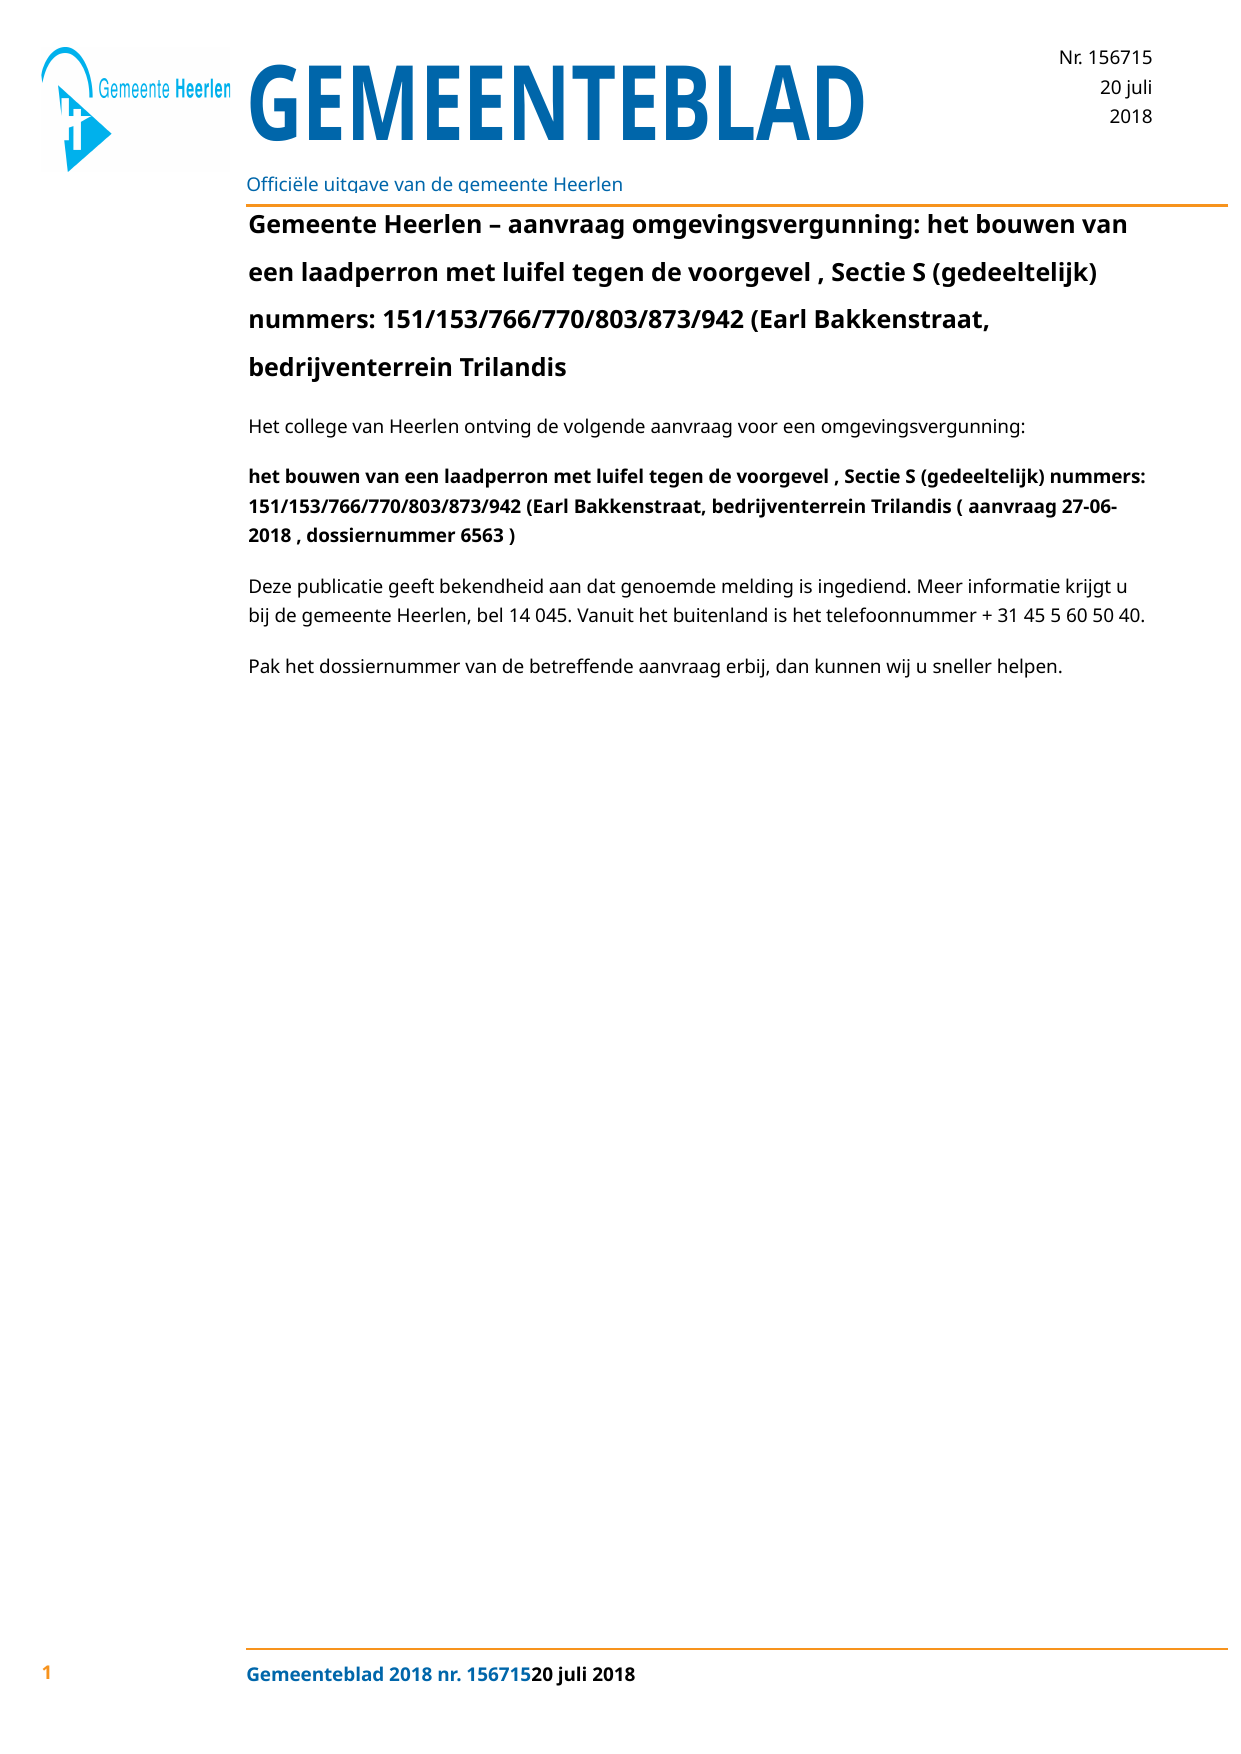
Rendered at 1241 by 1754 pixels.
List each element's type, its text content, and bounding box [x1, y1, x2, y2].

picture [41, 47, 58, 70]
text Pak het dossiernummer van de betreffende aanvraag erbij, dan kunnen wij u sneller helpen. [248, 653, 1152, 679]
text het bouwen van een laadperron met luifel tegen de voorgevel , Sectie S (gedeeltelijk) nummers: 151/153/766/770/803/873/942 (Earl Bakkenstraat, bedrijventerrein Trilandis ( aanvraag 27-06-2018 , dossiernummer 6563 ) [248, 463, 1152, 548]
text Het college van Heerlen ontving de volgende aanvraag voor een omgevingsvergunning: [248, 413, 1152, 439]
text Gemeente Heerlen – aanvraag omgevingsvergunning: het bouwen van een laadperron met luifel tegen de voorgevel , Sectie S (gedeeltelijk) nummers: 151/153/766/770/803/873/942 (Earl Bakkenstraat, bedrijventerrein Trilandis [248, 207, 1152, 384]
text Deze publicatie geeft bekendheid aan dat genoemde melding is ingediend. Meer informatie krijgt u bij de gemeente Heerlen, bel 14 045. Vanuit het buitenland is het telefoonnummer + 31 45 5 60 50 40. [248, 573, 1152, 628]
picture [41, 47, 231, 172]
